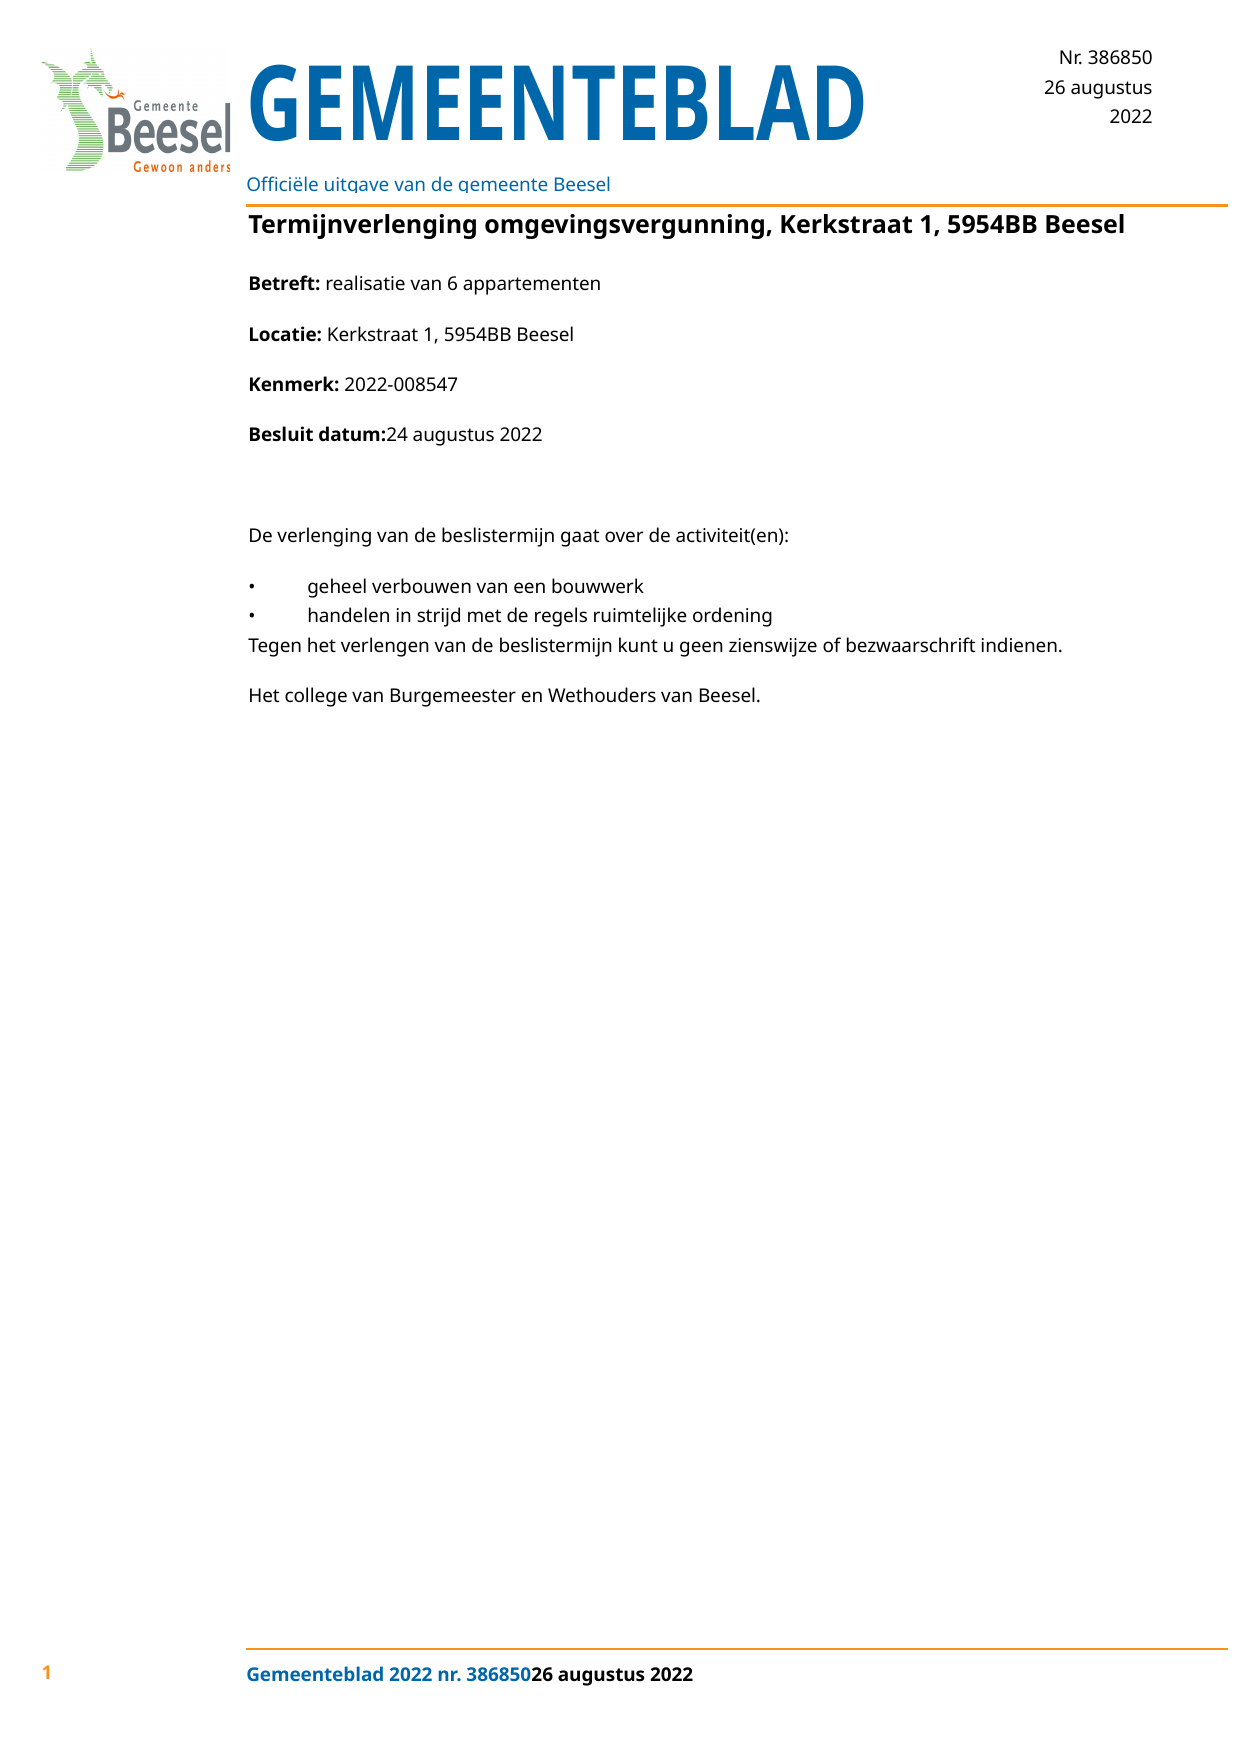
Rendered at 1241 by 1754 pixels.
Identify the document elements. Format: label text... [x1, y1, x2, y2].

list handelen in strijd met de regels ruimtelijke ordening [248, 602, 1152, 628]
text De verlenging van de beslistermijn gaat over de activiteit(en): [248, 522, 1152, 548]
text Kenmerk: 2022-008547 [248, 371, 1152, 397]
text Termijnverlenging omgevingsvergunning, Kerkstraat 1, 5954BB Beesel [248, 207, 1152, 241]
text Het college van Burgemeester en Wethouders van Beesel. [248, 682, 1152, 708]
text Besluit datum:24 augustus 2022 [248, 422, 1152, 447]
text Betreft: realisatie van 6 appartementen [248, 270, 1152, 296]
picture [41, 47, 231, 172]
list geheel verbouwen van een bouwwerk [248, 573, 1152, 598]
text Locatie: Kerkstraat 1, 5954BB Beesel [248, 321, 1152, 346]
text Tegen het verlengen van de beslistermijn kunt u geen zienswijze of bezwaarschrift indienen. [248, 632, 1152, 658]
